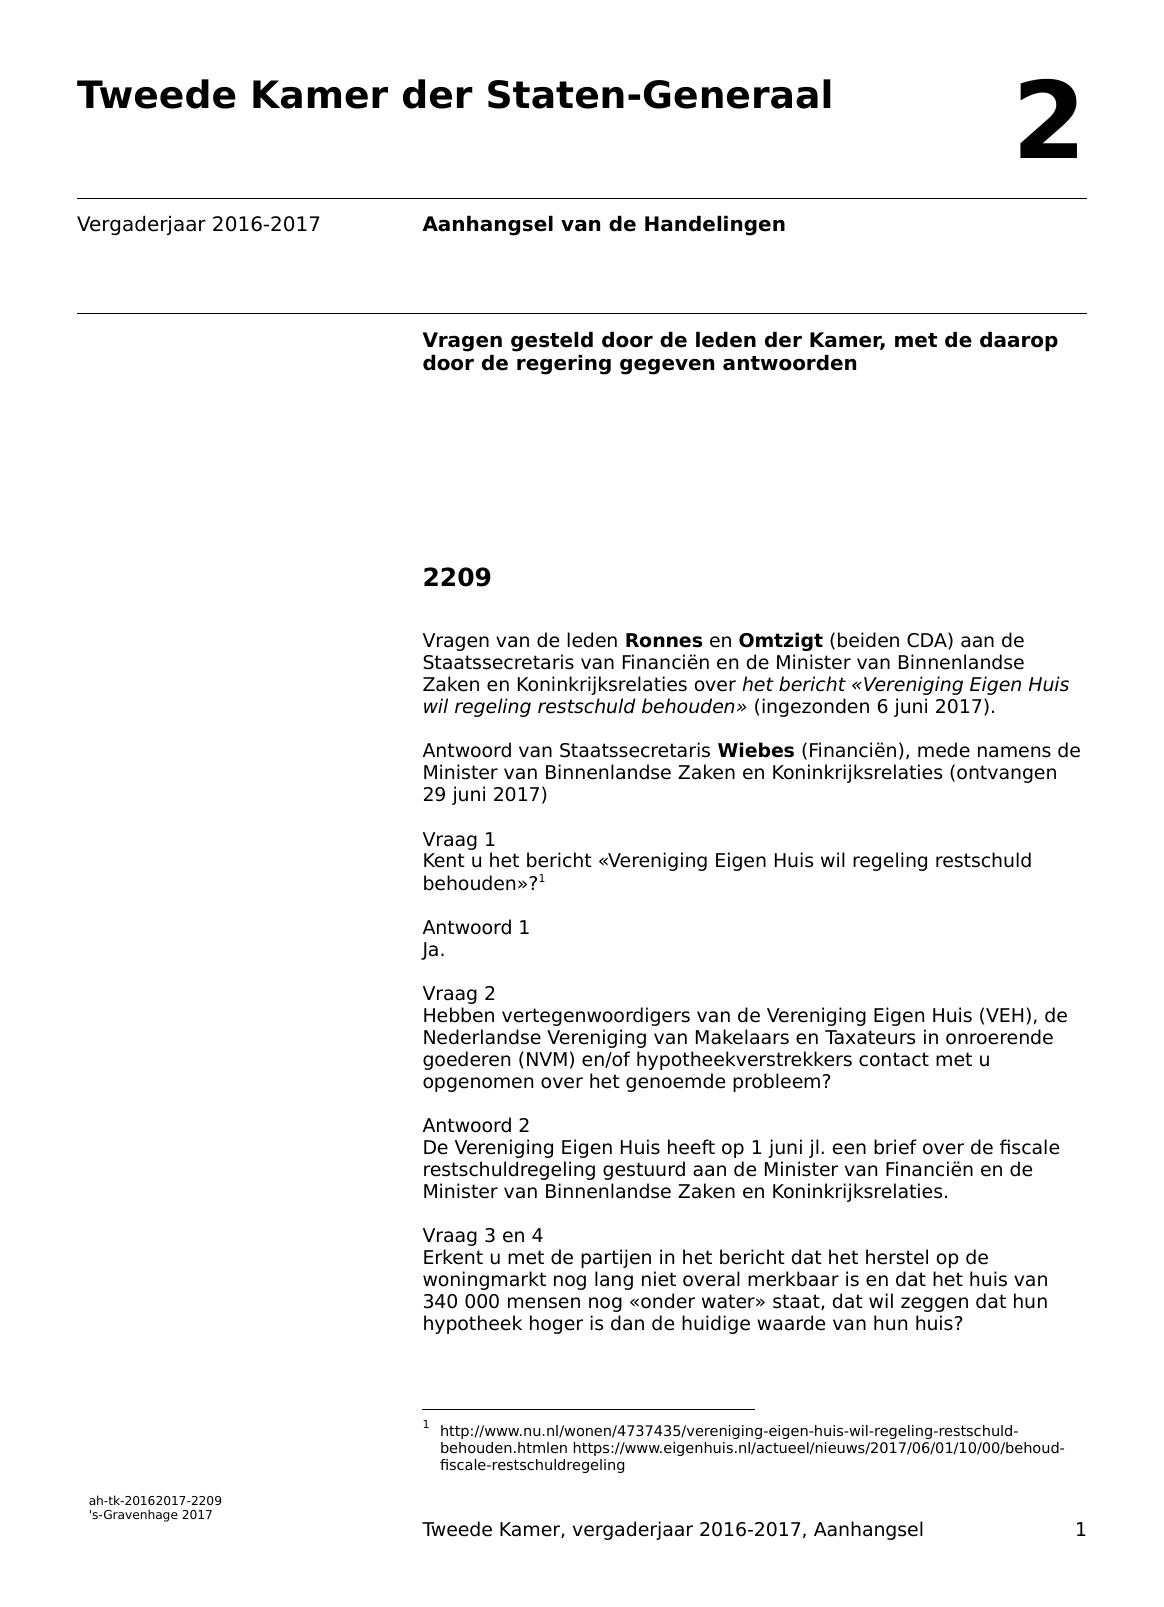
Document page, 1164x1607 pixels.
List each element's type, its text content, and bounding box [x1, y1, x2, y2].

table_header 2 [886, 59, 1087, 198]
text 2209 [422, 563, 1087, 592]
text Antwoord 2 [422, 1115, 1087, 1137]
text Hebben vertegenwoordigers van de Vereniging Eigen Huis (VEH), de Nederlandse Vereniging van Makelaars en Taxateurs in onroerende goederen (NVM) en/of hypotheekverstrekkers contact met u opgenomen over het genoemde probleem? [422, 1005, 1087, 1093]
table_cell Vragen gesteld door de leden der Kamer, met de daarop door de regering gegeven antwoorden [422, 314, 1087, 375]
text Antwoord 1 [422, 917, 1087, 938]
text Vraag 2 [422, 983, 1087, 1005]
text Vraag 1 [422, 828, 1087, 850]
text Vragen van de leden Ronnes en Omtzigt (beiden CDA) aan de Staatssecretaris van Financiën en de Minister van Binnenlandse Zaken en Koninkrijksrelaties over het bericht «Vereniging Eigen Huis wil regeling restschuld behouden» (ingezonden 6 juni 2017). [422, 630, 1087, 718]
text Ja. [422, 938, 1087, 961]
table_cell Aanhangsel van de Handelingen [422, 199, 1087, 313]
text http://www.nu.nl/wonen/4737435/vereniging-eigen-huis-wil-regeling-restschuld-behouden.htmlen https://www.eigenhuis.nl/actueel/nieuws/2017/06/01/10/00/behoud-fiscale-restschuldregeling [422, 1418, 1087, 1474]
text Kent u het bericht «Vereniging Eigen Huis wil regeling restschuld behouden»? [422, 850, 1087, 894]
text ah-tk-20162017-2209 [88, 1494, 323, 1508]
text De Vereniging Eigen Huis heeft op 1 juni jl. een brief over de fiscale restschuldregeling gestuurd aan de Minister van Financiën en de Minister van Binnenlandse Zaken en Koninkrijksrelaties. [422, 1137, 1087, 1203]
text 's-Gravenhage 2017 [88, 1508, 323, 1522]
table_cell [77, 314, 422, 375]
table_header Tweede Kamer der Staten-Generaal [77, 59, 886, 198]
table_cell Vergaderjaar 2016-2017 [77, 199, 422, 313]
text Erkent u met de partijen in het bericht dat het herstel op de woningmarkt nog lang niet overal merkbaar is en dat het huis van 340 000 mensen nog «onder water» staat, dat wil zeggen dat hun hypotheek hoger is dan de huidige waarde van hun huis? [422, 1247, 1087, 1335]
text Antwoord van Staatssecretaris Wiebes (Financiën), mede namens de Minister van Binnenlandse Zaken en Koninkrijksrelaties (ontvangen 29 juni 2017) [422, 740, 1087, 806]
text Vraag 3 en 4 [422, 1225, 1087, 1247]
